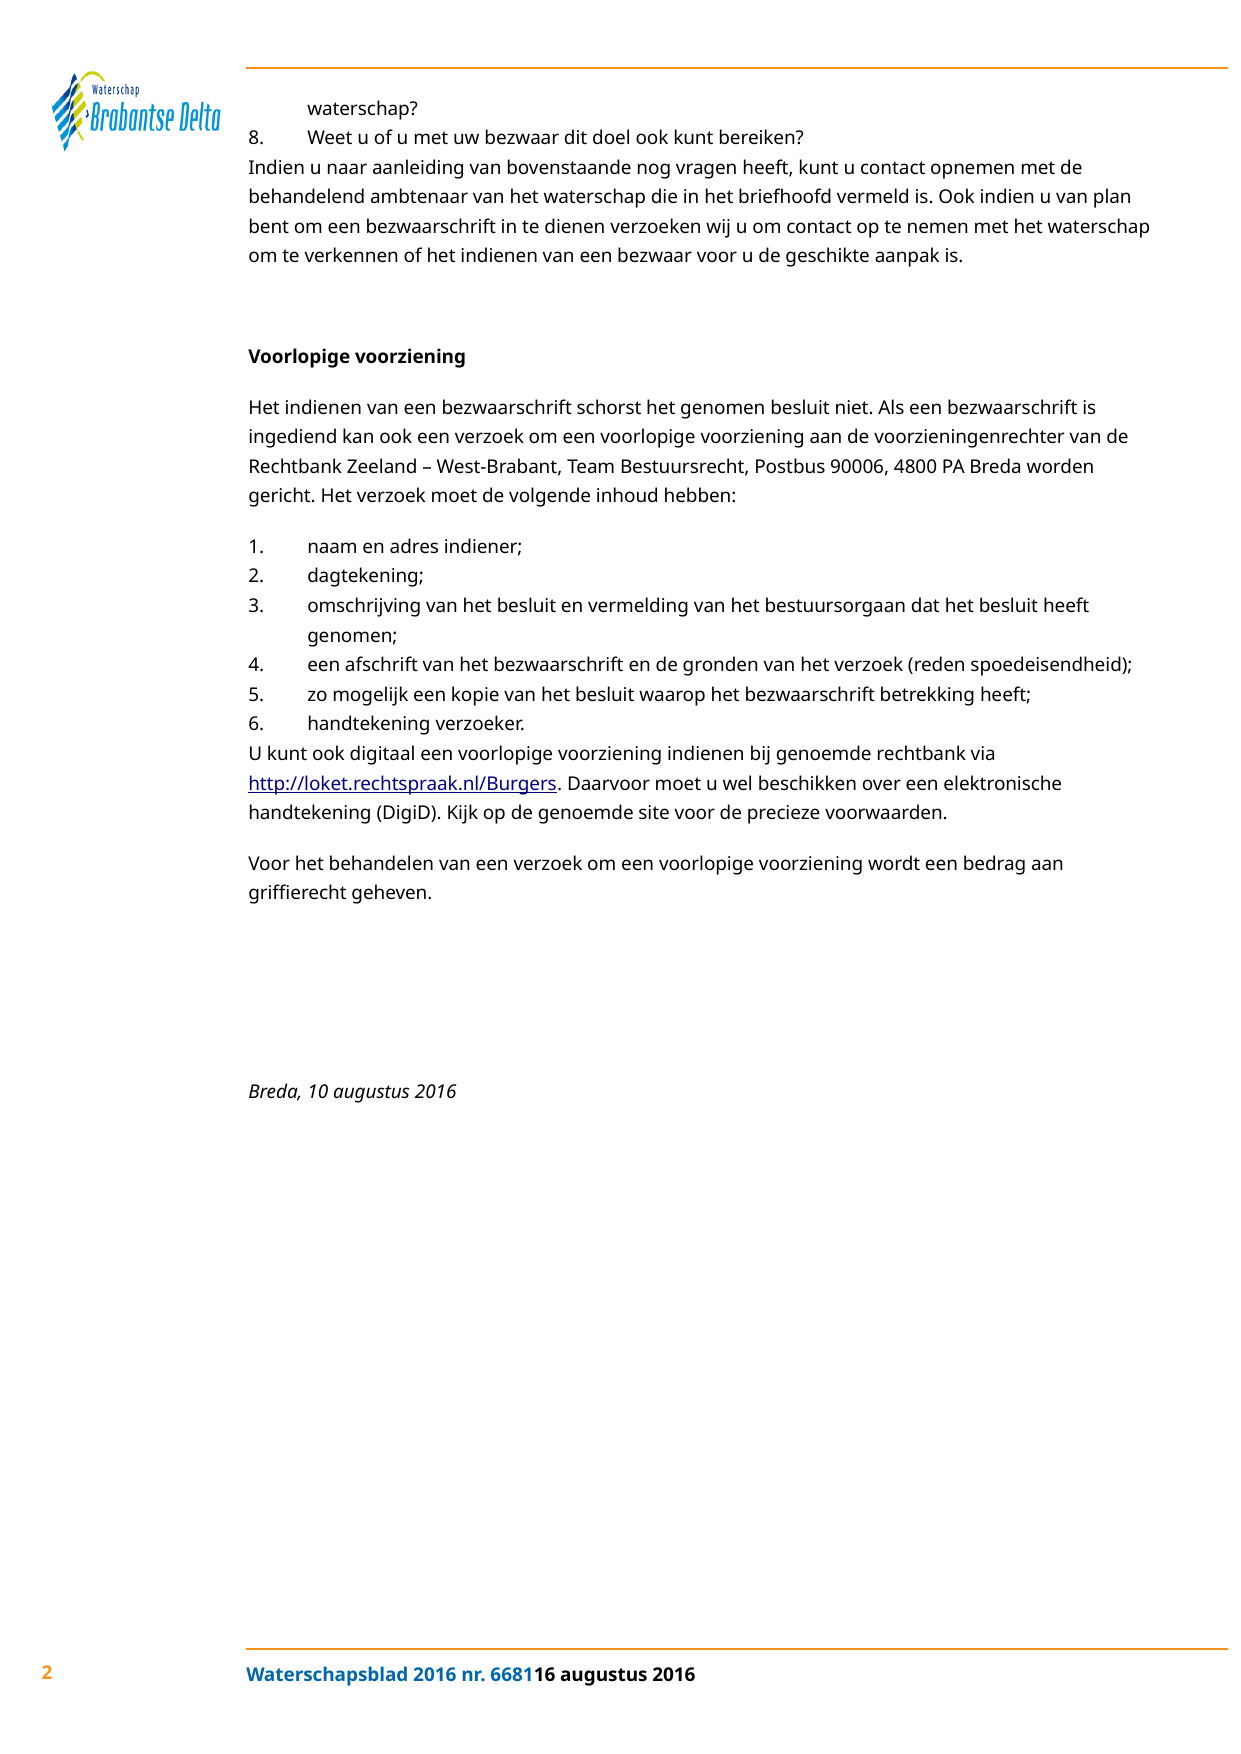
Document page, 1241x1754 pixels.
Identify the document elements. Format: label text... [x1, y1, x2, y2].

list omschrijving van het besluit en vermelding van het bestuursorgaan dat het besluit heeft genomen; [248, 592, 1152, 648]
text U kunt ook digitaal een voorlopige voorziening indienen bij genoemde rechtbank via http://loket.rechtspraak.nl/Burgers. Daarvoor moet u wel beschikken over een elektronische handtekening (DigiD). Kijk op de genoemde site voor de precieze voorwaarden. [248, 740, 1152, 825]
list Weet u of u met uw bezwaar dit doel ook kunt bereiken? [248, 124, 1152, 150]
text Indien u naar aanleiding van bovenstaande nog vragen heeft, kunt u contact opnemen met de behandelend ambtenaar van het waterschap die in het briefhoofd vermeld is. Ook indien u van plan bent om een bezwaarschrift in te dienen verzoeken wij u om contact op te nemen met het waterschap om te verkennen of het indienen van een bezwaar voor u de geschikte aanpak is. [248, 154, 1152, 268]
list een afschrift van het bezwaarschrift en de gronden van het verzoek (reden spoedeisendheid); [248, 651, 1152, 677]
list handtekening verzoeker. [248, 711, 1152, 736]
list naam en adres indiener; [248, 533, 1152, 559]
picture [41, 47, 231, 172]
list waterschap? [248, 95, 1152, 121]
text Voorlopige voorziening [248, 343, 1152, 369]
text Voor het behandelen van een verzoek om een voorlopige voorziening wordt een bedrag aan griffierecht geheven. [248, 850, 1152, 905]
list dagtekening; [248, 563, 1152, 588]
text Het indienen van een bezwaarschrift schorst het genomen besluit niet. Als een bezwaarschrift is ingediend kan ook een verzoek om een voorlopige voorziening aan de voorzieningenrechter van de Rechtbank Zeeland – West-Brabant, Team Bestuursrecht, Postbus 90006, 4800 PA Breda worden gericht. Het verzoek moet de volgende inhoud hebben: [248, 394, 1152, 508]
text Breda, 10 augustus 2016 [248, 1078, 1152, 1104]
list zo mogelijk een kopie van het besluit waarop het bezwaarschrift betrekking heeft; [248, 681, 1152, 707]
